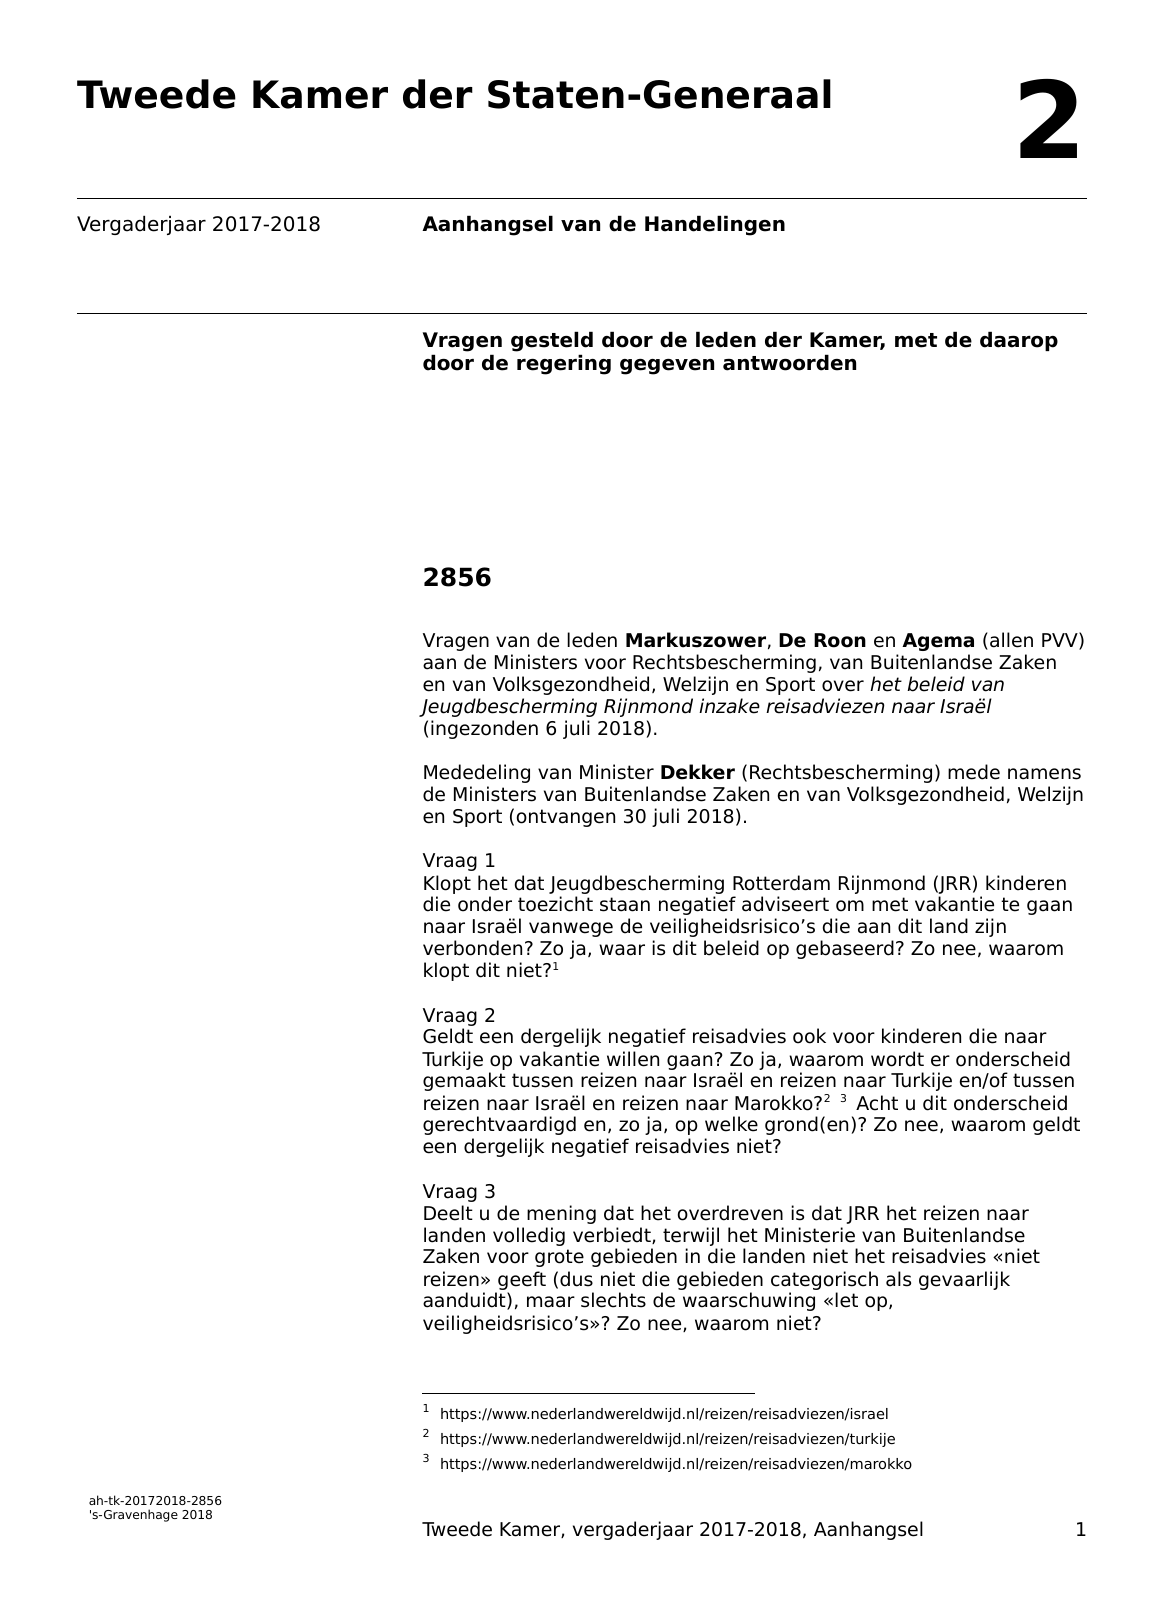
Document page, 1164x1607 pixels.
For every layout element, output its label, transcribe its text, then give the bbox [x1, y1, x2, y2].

text Vraag 3 [422, 1181, 1087, 1202]
text Geldt een dergelijk negatief reisadvies ook voor kinderen die naar Turkije op vakantie willen gaan? Zo ja, waarom wordt er onderscheid gemaakt tussen reizen naar Israël en reizen naar Turkije en/of tussen reizen naar Israël en reizen naar Marokko? Acht u dit onderscheid gerechtvaardigd en, zo ja, op welke grond(en)? Zo nee, waarom geldt een dergelijk negatief reisadvies niet? [422, 1026, 1087, 1158]
table_header Tweede Kamer der Staten-Generaal [77, 59, 886, 198]
table_cell Vergaderjaar 2017-2018 [77, 199, 422, 313]
text Mededeling van Minister Dekker (Rechtsbescherming) mede namens de Ministers van Buitenlandse Zaken en van Volksgezondheid, Welzijn en Sport (ontvangen 30 juli 2018). [422, 762, 1087, 828]
text 2856 [422, 563, 1087, 592]
text Vragen van de leden Markuszower, De Roon en Agema (allen PVV) aan de Ministers voor Rechtsbescherming, van Buitenlandse Zaken en van Volksgezondheid, Welzijn en Sport over het beleid van Jeugdbescherming Rijnmond inzake reisadviezen naar Israël (ingezonden 6 juli 2018). [422, 630, 1087, 740]
text ah-tk-20172018-2856 [88, 1494, 323, 1508]
text Deelt u de mening dat het overdreven is dat JRR het reizen naar landen volledig verbiedt, terwijl het Ministerie van Buitenlandse Zaken voor grote gebieden in die landen niet het reisadvies «niet reizen» geeft (dus niet die gebieden categorisch als gevaarlijk aanduidt), maar slechts de waarschuwing «let op, veiligheidsrisico’s»? Zo nee, waarom niet? [422, 1202, 1087, 1334]
table_cell [77, 314, 422, 375]
text Vraag 1 [422, 850, 1087, 872]
text 's-Gravenhage 2018 [88, 1508, 323, 1522]
table_cell Vragen gesteld door de leden der Kamer, met de daarop door de regering gegeven antwoorden [422, 314, 1087, 375]
text Klopt het dat Jeugdbescherming Rotterdam Rijnmond (JRR) kinderen die onder toezicht staan negatief adviseert om met vakantie te gaan naar Israël vanwege de veiligheidsrisico’s die aan dit land zijn verbonden? Zo ja, waar is dit beleid op gebaseerd? Zo nee, waarom klopt dit niet? [422, 872, 1087, 982]
text Vraag 2 [422, 1004, 1087, 1026]
text https://www.nederlandwereldwijd.nl/reizen/reisadviezen/marokko [422, 1452, 1087, 1474]
table_header 2 [886, 59, 1087, 198]
text https://www.nederlandwereldwijd.nl/reizen/reisadviezen/israel [422, 1402, 1087, 1424]
table_cell Aanhangsel van de Handelingen [422, 199, 1087, 313]
text https://www.nederlandwereldwijd.nl/reizen/reisadviezen/turkije [422, 1427, 1087, 1449]
